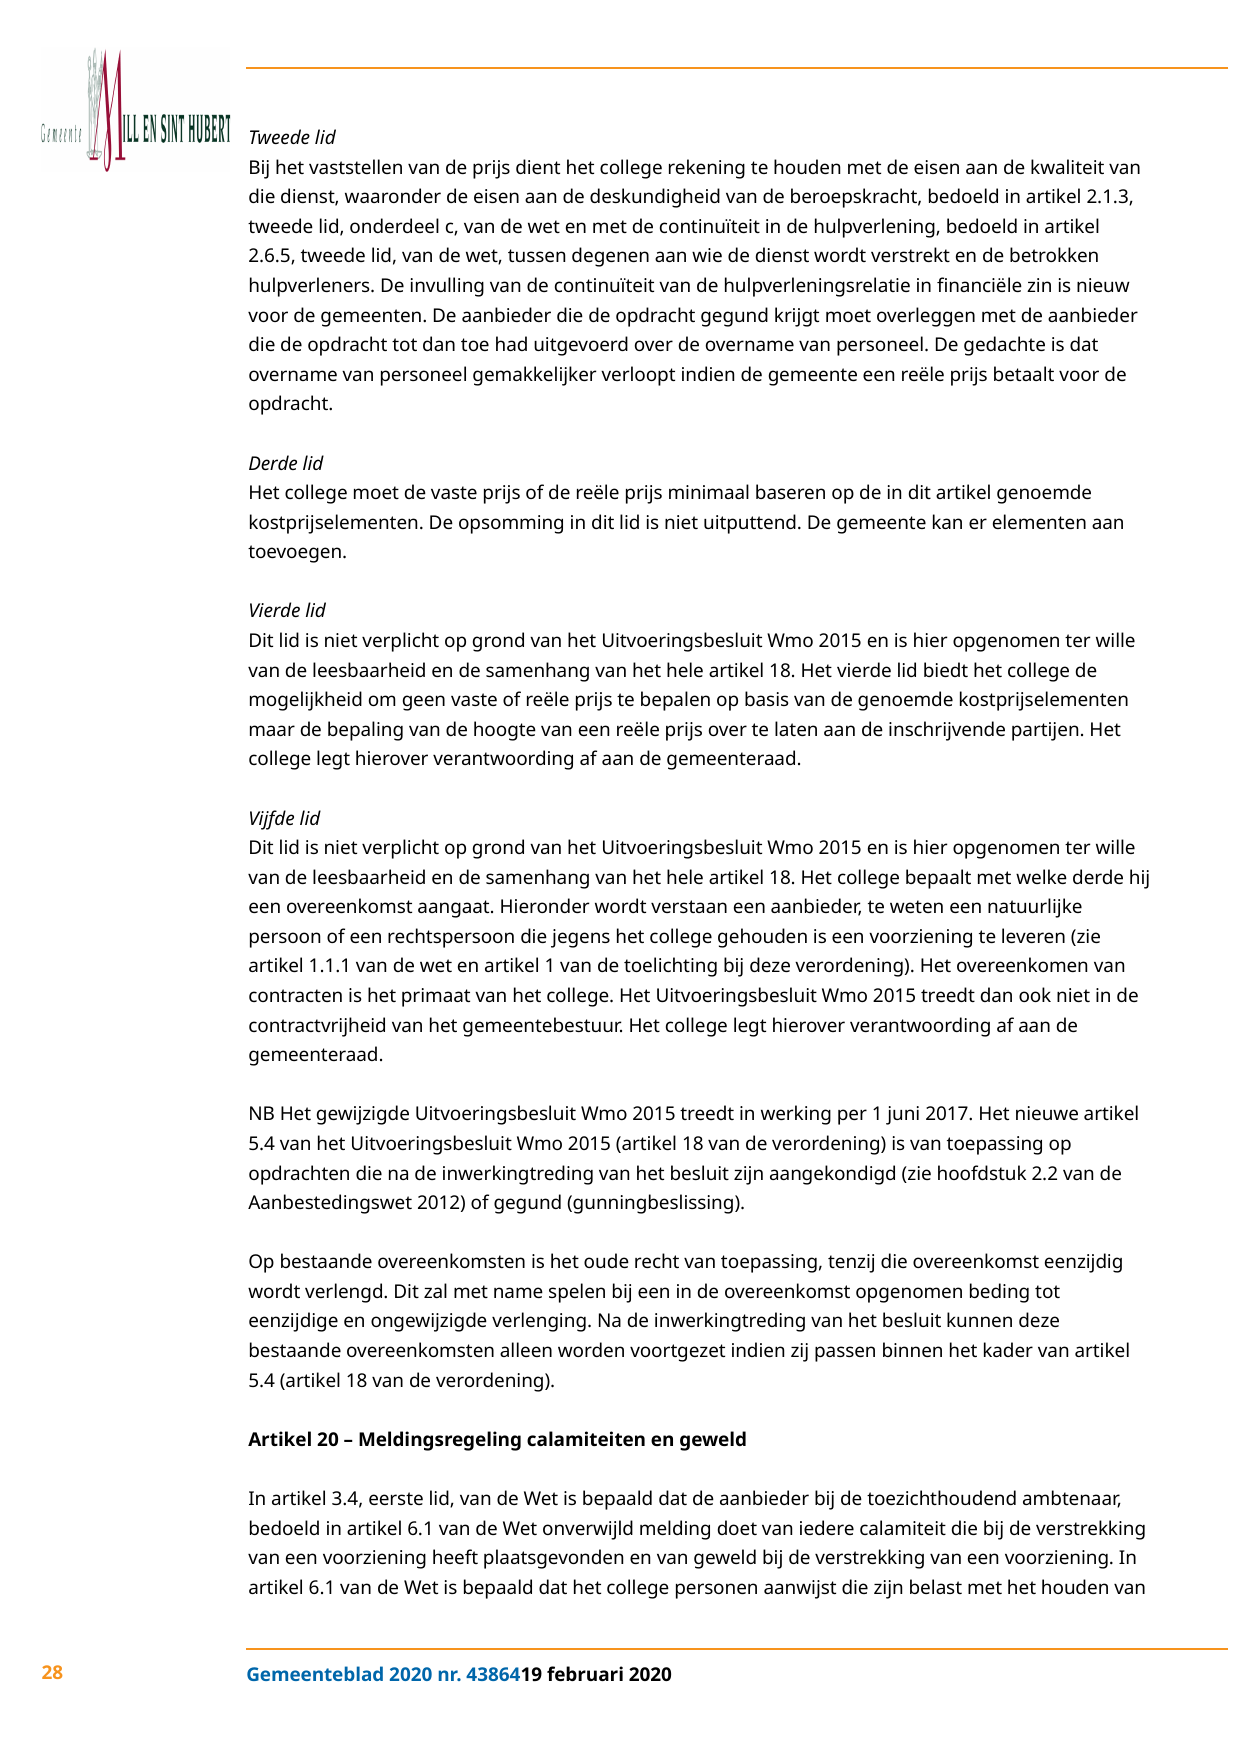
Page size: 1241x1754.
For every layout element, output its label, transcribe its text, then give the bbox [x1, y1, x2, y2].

text Bij het vaststellen van de prijs dient het college rekening te houden met de eisen aan de kwaliteit van die dienst, waaronder de eisen aan de deskundigheid van de beroepskracht, bedoeld in artikel 2.1.3, tweede lid, onderdeel c, van de wet en met de continuïteit in de hulpverlening, bedoeld in artikel 2.6.5, tweede lid, van de wet, tussen degenen aan wie de dienst wordt verstrekt en de betrokken hulpverleners. De invulling van de continuïteit van de hulpverleningsrelatie in financiële zin is nieuw voor de gemeenten. De aanbieder die de opdracht gegund krijgt moet overleggen met de aanbieder die de opdracht tot dan toe had uitgevoerd over de overname van personeel. De gedachte is dat overname van personeel gemakkelijker verloopt indien de gemeente een reële prijs betaalt voor de opdracht. [248, 154, 1152, 416]
text Dit lid is niet verplicht op grond van het Uitvoeringsbesluit Wmo 2015 en is hier opgenomen ter wille van de leesbaarheid en de samenhang van het hele artikel 18. Het vierde lid biedt het college de mogelijkheid om geen vaste of reële prijs te bepalen op basis van de genoemde kostprijselementen maar de bepaling van de hoogte van een reële prijs over te laten aan de inschrijvende partijen. Het college legt hierover verantwoording af aan de gemeenteraad. [248, 627, 1152, 771]
text Tweede lid [248, 124, 1152, 150]
picture [41, 47, 231, 172]
text Op bestaande overeenkomsten is het oude recht van toepassing, tenzij die overeenkomst eenzijdig wordt verlengd. Dit zal met name spelen bij een in de overeenkomst opgenomen beding tot eenzijdige en ongewijzigde verlenging. Na de inwerkingtreding van het besluit kunnen deze bestaande overeenkomsten alleen worden voortgezet indien zij passen binnen het kader van artikel 5.4 (artikel 18 van de verordening). [248, 1248, 1152, 1393]
text In artikel 3.4, eerste lid, van de Wet is bepaald dat de aanbieder bij de toezichthoudend ambtenaar, bedoeld in artikel 6.1 van de Wet onverwijld melding doet van iedere calamiteit die bij de verstrekking van een voorziening heeft plaatsgevonden en van geweld bij de verstrekking van een voorziening. In artikel 6.1 van de Wet is bepaald dat het college personen aanwijst die zijn belast met het houden van [248, 1485, 1152, 1600]
text Dit lid is niet verplicht op grond van het Uitvoeringsbesluit Wmo 2015 en is hier opgenomen ter wille van de leesbaarheid en de samenhang van het hele artikel 18. Het college bepaalt met welke derde hij een overeenkomst aangaat. Hieronder wordt verstaan een aanbieder, te weten een natuurlijke persoon of een rechtspersoon die jegens het college gehouden is een voorziening te leveren (zie artikel 1.1.1 van de wet en artikel 1 van de toelichting bij deze verordening). Het overeenkomen van contracten is het primaat van het college. Het Uitvoeringsbesluit Wmo 2015 treedt dan ook niet in de contractvrijheid van het gemeentebestuur. Het college legt hierover verantwoording af aan de gemeenteraad. [248, 834, 1152, 1067]
text Vijfde lid [248, 805, 1152, 831]
text Het college moet de vaste prijs of de reële prijs minimaal baseren op de in dit artikel genoemde kostprijselementen. De opsomming in dit lid is niet uitputtend. De gemeente kan er elementen aan toevoegen. [248, 479, 1152, 564]
text NB Het gewijzigde Uitvoeringsbesluit Wmo 2015 treedt in werking per 1 juni 2017. Het nieuwe artikel 5.4 van het Uitvoeringsbesluit Wmo 2015 (artikel 18 van de verordening) is van toepassing op opdrachten die na de inwerkingtreding van het besluit zijn aangekondigd (zie hoofdstuk 2.2 van de Aanbestedingswet 2012) of gegund (gunningbeslissing). [248, 1101, 1152, 1215]
text Artikel 20 – Meldingsregeling calamiteiten en geweld [248, 1426, 1152, 1452]
text Vierde lid [248, 598, 1152, 623]
text Derde lid [248, 450, 1152, 476]
